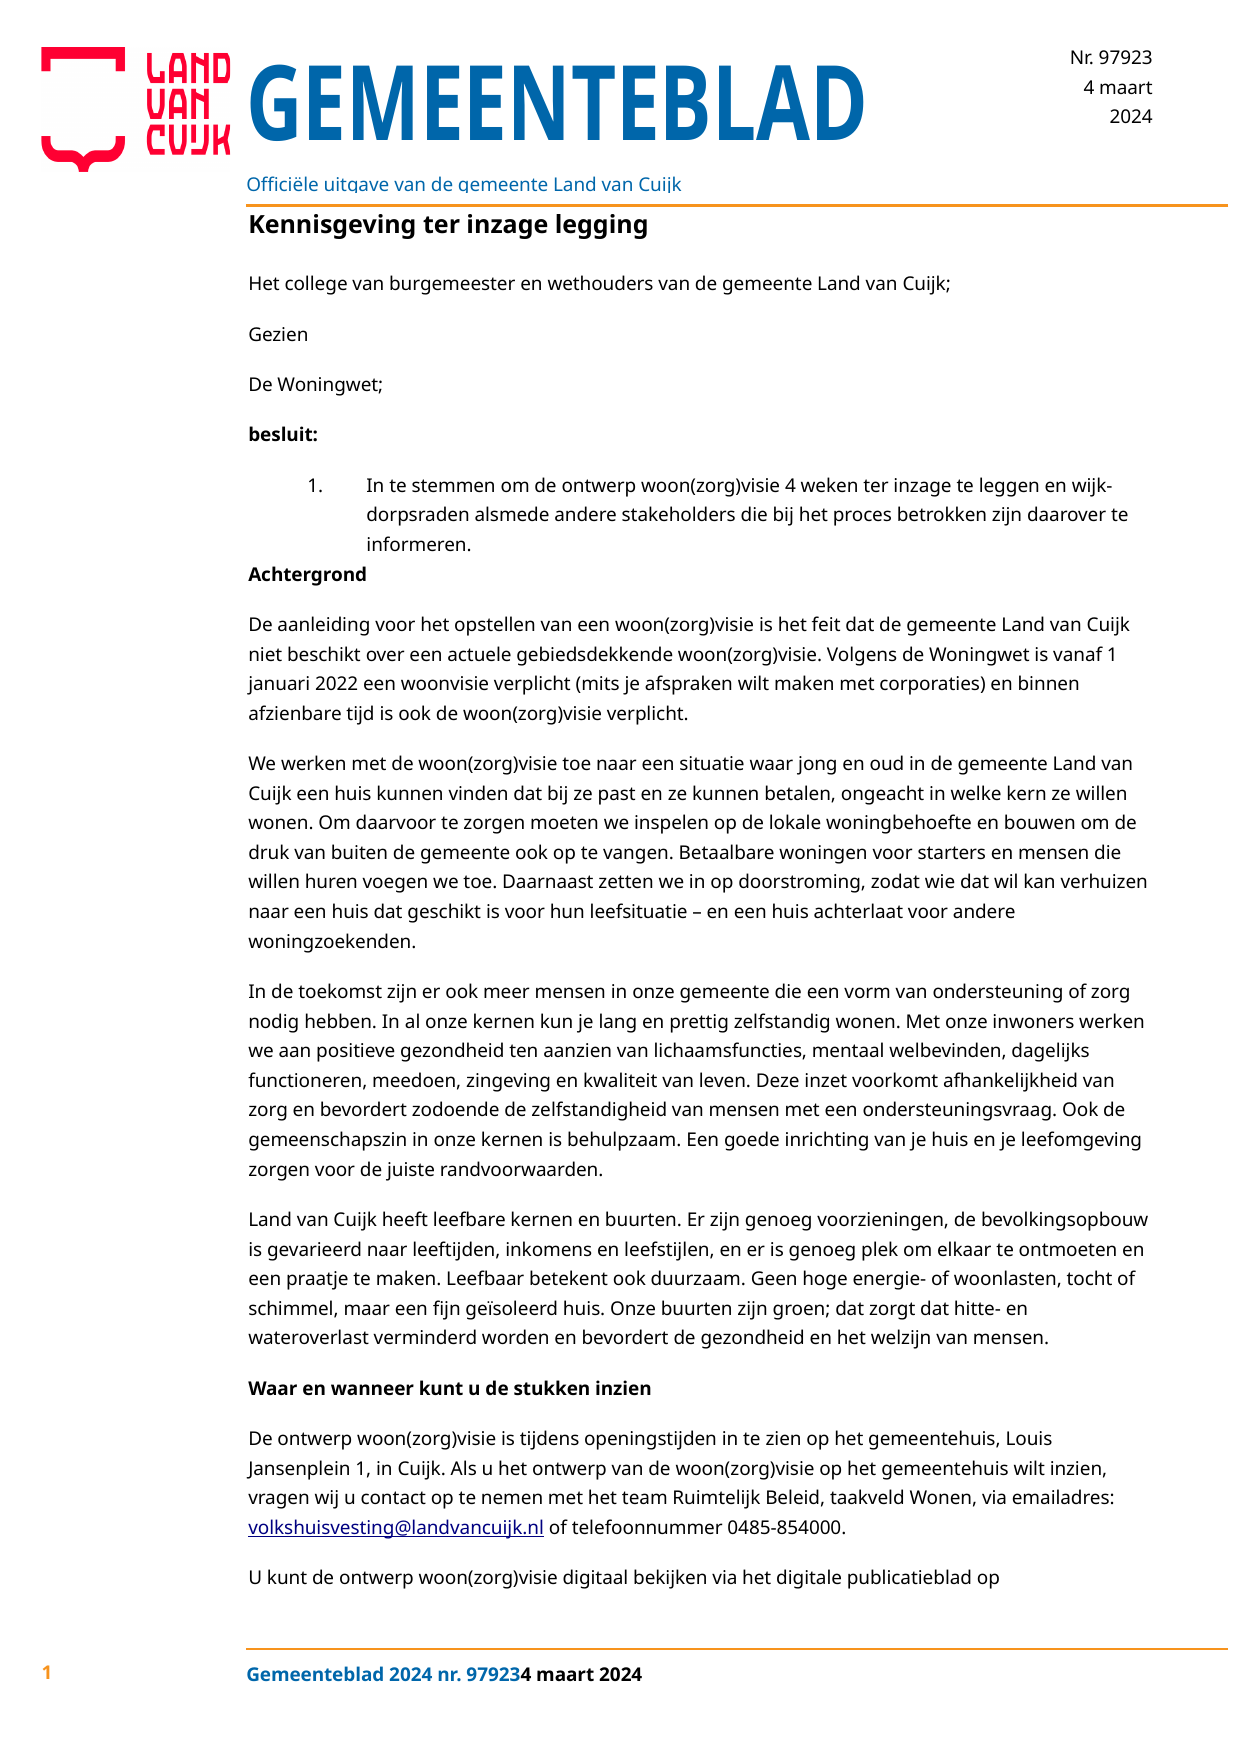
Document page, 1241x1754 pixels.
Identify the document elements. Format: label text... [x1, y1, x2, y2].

text Kennisgeving ter inzage legging [248, 207, 1152, 241]
text De Woningwet; [248, 371, 1152, 397]
text U kunt de ontwerp woon(zorg)visie digitaal bekijken via het digitale publicatieblad op [248, 1564, 1152, 1590]
text besluit: [248, 422, 1152, 447]
text Land van Cuijk heeft leefbare kernen en buurten. Er zijn genoeg voorzieningen, de bevolkingsopbouw is gevarieerd naar leeftijden, inkomens en leefstijlen, en er is genoeg plek om elkaar te ontmoeten en een praatje te maken. Leefbaar betekent ook duurzaam. Geen hoge energie- of woonlasten, tocht of schimmel, maar een fijn geïsoleerd huis. Onze buurten zijn groen; dat zorgt dat hitte- en wateroverlast verminderd worden en bevordert de gezondheid en het welzijn van mensen. [248, 1206, 1152, 1350]
text We werken met de woon(zorg)visie toe naar een situatie waar jong en oud in de gemeente Land van Cuijk een huis kunnen vinden dat bij ze past en ze kunnen betalen, ongeacht in welke kern ze willen wonen. Om daarvoor te zorgen moeten we inspelen op de lokale woningbehoefte en bouwen om de druk van buiten de gemeente ook op te vangen. Betaalbare woningen voor starters en mensen die willen huren voegen we toe. Daarnaast zetten we in op doorstroming, zodat wie dat wil kan verhuizen naar een huis dat geschikt is voor hun leefsituatie – en een huis achterlaat voor andere woningzoekenden. [248, 750, 1152, 953]
text Het college van burgemeester en wethouders van de gemeente Land van Cuijk; [248, 270, 1152, 296]
picture [41, 47, 231, 172]
text Gezien [248, 321, 1152, 346]
text In de toekomst zijn er ook meer mensen in onze gemeente die een vorm van ondersteuning of zorg nodig hebben. In al onze kernen kun je lang en prettig zelfstandig wonen. Met onze inwoners werken we aan positieve gezondheid ten aanzien van lichaamsfuncties, mentaal welbevinden, dagelijks functioneren, meedoen, zingeving en kwaliteit van leven. Deze inzet voorkomt afhankelijkheid van zorg en bevordert zodoende de zelfstandigheid van mensen met een ondersteuningsvraag. Ook de gemeenschapszin in onze kernen is behulpzaam. Een goede inrichting van je huis en je leefomgeving zorgen voor de juiste randvoorwaarden. [248, 978, 1152, 1181]
text Achtergrond [248, 561, 1152, 586]
text Waar en wanneer kunt u de stukken inzien [248, 1375, 1152, 1401]
list In te stemmen om de ontwerp woon(zorg)visie 4 weken ter inzage te leggen en wijk- dorpsraden alsmede andere stakeholders die bij het proces betrokken zijn daarover te informeren. [307, 472, 1152, 557]
text De ontwerp woon(zorg)visie is tijdens openingstijden in te zien op het gemeentehuis, Louis Jansenplein 1, in Cuijk. Als u het ontwerp van de woon(zorg)visie op het gemeentehuis wilt inzien, vragen wij u contact op te nemen met het team Ruimtelijk Beleid, taakveld Wonen, via emailadres: volkshuisvesting@landvancuijk.nl of telefoonnummer 0485-854000. [248, 1425, 1152, 1540]
text De aanleiding voor het opstellen van een woon(zorg)visie is het feit dat de gemeente Land van Cuijk niet beschikt over een actuele gebiedsdekkende woon(zorg)visie. Volgens de Woningwet is vanaf 1 januari 2022 een woonvisie verplicht (mits je afspraken wilt maken met corporaties) en binnen afzienbare tijd is ook de woon(zorg)visie verplicht. [248, 611, 1152, 726]
